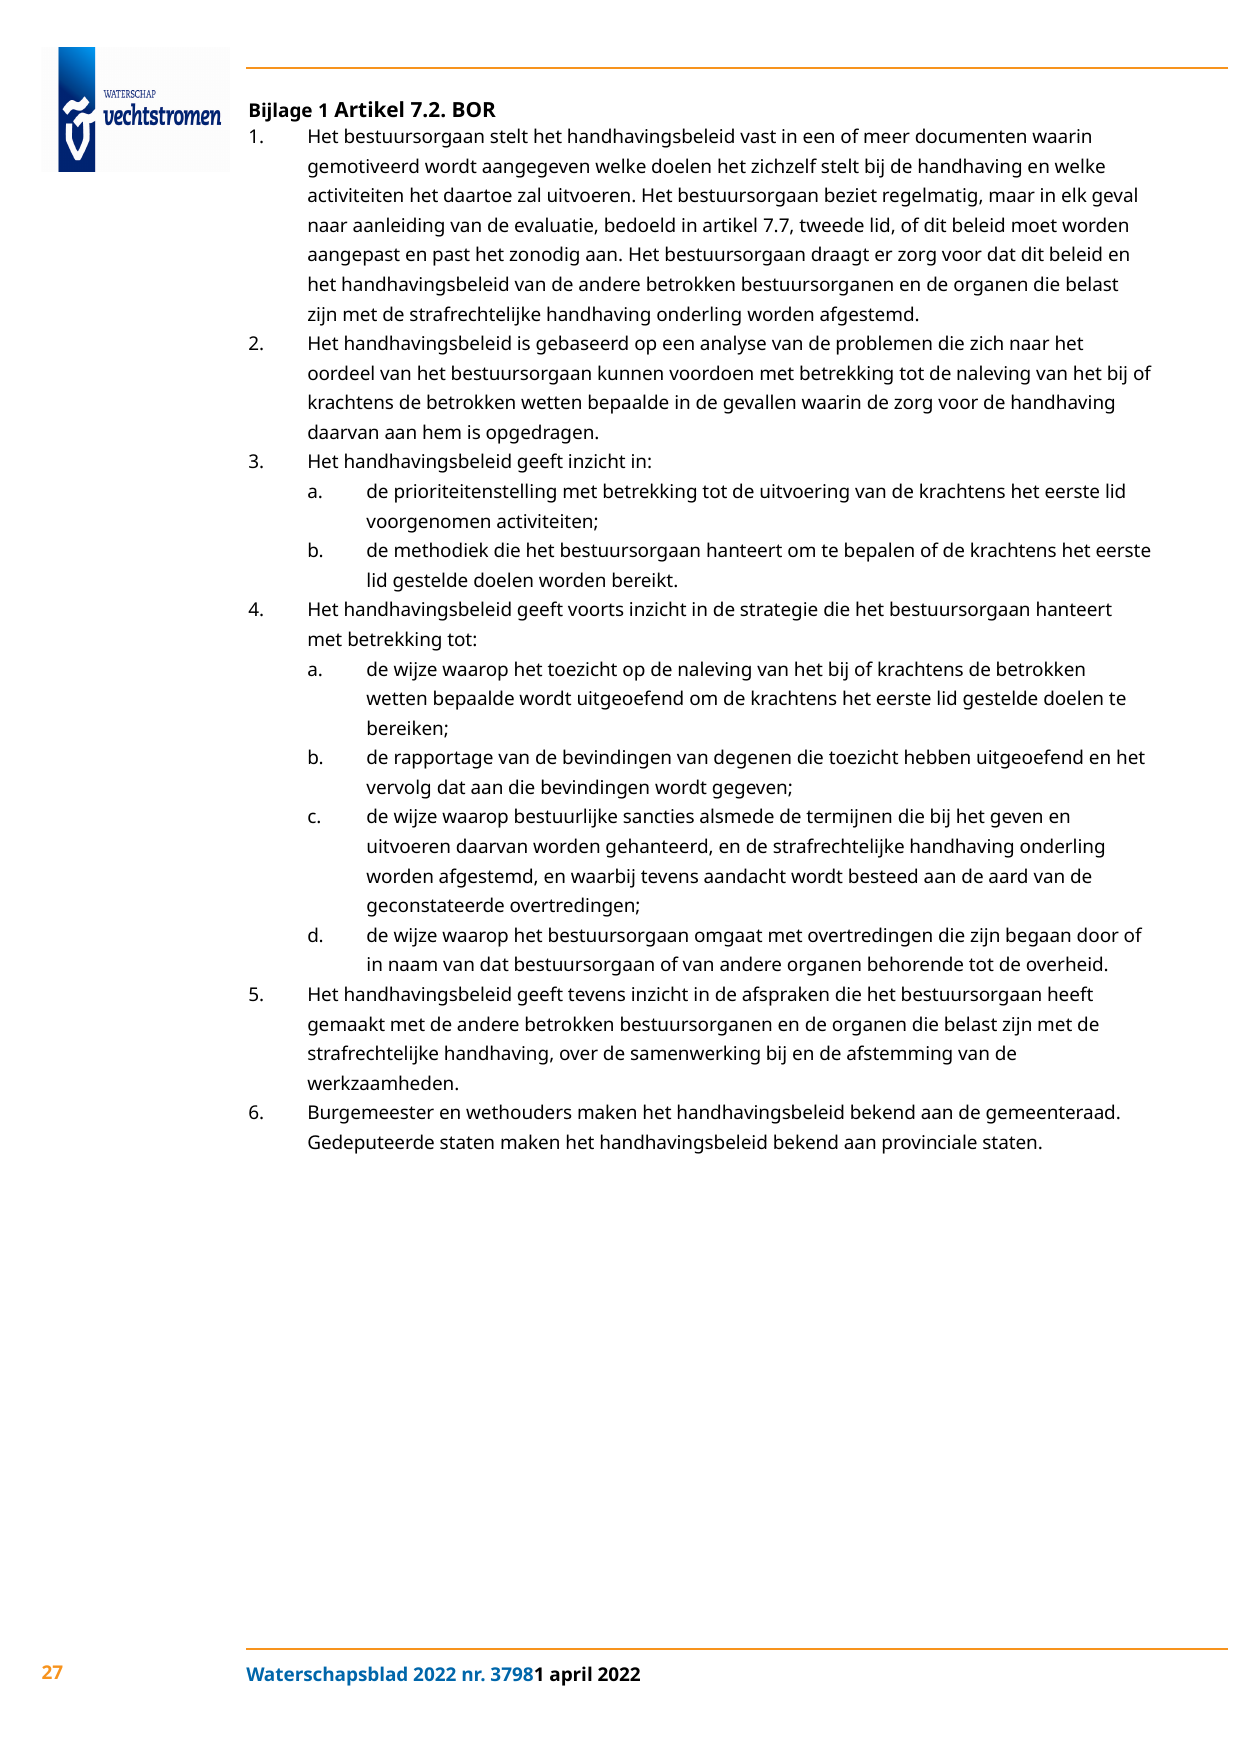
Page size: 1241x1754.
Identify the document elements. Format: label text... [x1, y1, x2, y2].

list Het handhavingsbeleid geeft voorts inzicht in de strategie die het bestuursorgaan hanteert met betrekking tot: [248, 597, 1152, 652]
list Het handhavingsbeleid geeft inzicht in: [248, 449, 1152, 474]
list de prioriteitenstelling met betrekking tot de uitvoering van de krachtens het eerste lid voorgenomen activiteiten; [307, 478, 1152, 534]
list de methodiek die het bestuursorgaan hanteert om te bepalen of de krachtens het eerste lid gestelde doelen worden bereikt. [307, 537, 1152, 593]
list Het handhavingsbeleid geeft tevens inzicht in de afspraken die het bestuursorgaan heeft gemaakt met de andere betrokken bestuursorganen en de organen die belast zijn met de strafrechtelijke handhaving, over de samenwerking bij en de afstemming van de werkzaamheden. [248, 981, 1152, 1096]
list Het bestuursorgaan stelt het handhavingsbeleid vast in een of meer documenten waarin gemotiveerd wordt aangegeven welke doelen het zichzelf stelt bij de handhaving en welke activiteiten het daartoe zal uitvoeren. Het bestuursorgaan beziet regelmatig, maar in elk geval naar aanleiding van de evaluatie, bedoeld in artikel 7.7, tweede lid, of dit beleid moet worden aangepast en past het zonodig aan. Het bestuursorgaan draagt er zorg voor dat dit beleid en het handhavingsbeleid van de andere betrokken bestuursorganen en de organen die belast zijn met de strafrechtelijke handhaving onderling worden afgestemd. [248, 123, 1152, 327]
list Het handhavingsbeleid is gebaseerd op een analyse van de problemen die zich naar het oordeel van het bestuursorgaan kunnen voordoen met betrekking tot de naleving van het bij of krachtens de betrokken wetten bepaalde in de gevallen waarin de zorg voor de handhaving daarvan aan hem is opgedragen. [248, 330, 1152, 445]
picture [41, 47, 231, 172]
list de rapportage van de bevindingen van degenen die toezicht hebben uitgeoefend en het vervolg dat aan die bevindingen wordt gegeven; [307, 744, 1152, 800]
list de wijze waarop het toezicht op de naleving van het bij of krachtens de betrokken wetten bepaalde wordt uitgeoefend om de krachtens het eerste lid gestelde doelen te bereiken; [307, 656, 1152, 741]
list Burgemeester en wethouders maken het handhavingsbeleid bekend aan de gemeenteraad. Gedeputeerde staten maken het handhavingsbeleid bekend aan provinciale staten. [248, 1099, 1152, 1155]
text Bijlage 1 Artikel 7.2. BOR [248, 95, 1152, 123]
list de wijze waarop bestuurlijke sancties alsmede de termijnen die bij het geven en uitvoeren daarvan worden gehanteerd, en de strafrechtelijke handhaving onderling worden afgestemd, en waarbij tevens aandacht wordt besteed aan de aard van de geconstateerde overtredingen; [307, 804, 1152, 918]
list de wijze waarop het bestuursorgaan omgaat met overtredingen die zijn begaan door of in naam van dat bestuursorgaan of van andere organen behorende tot de overheid. [307, 922, 1152, 977]
